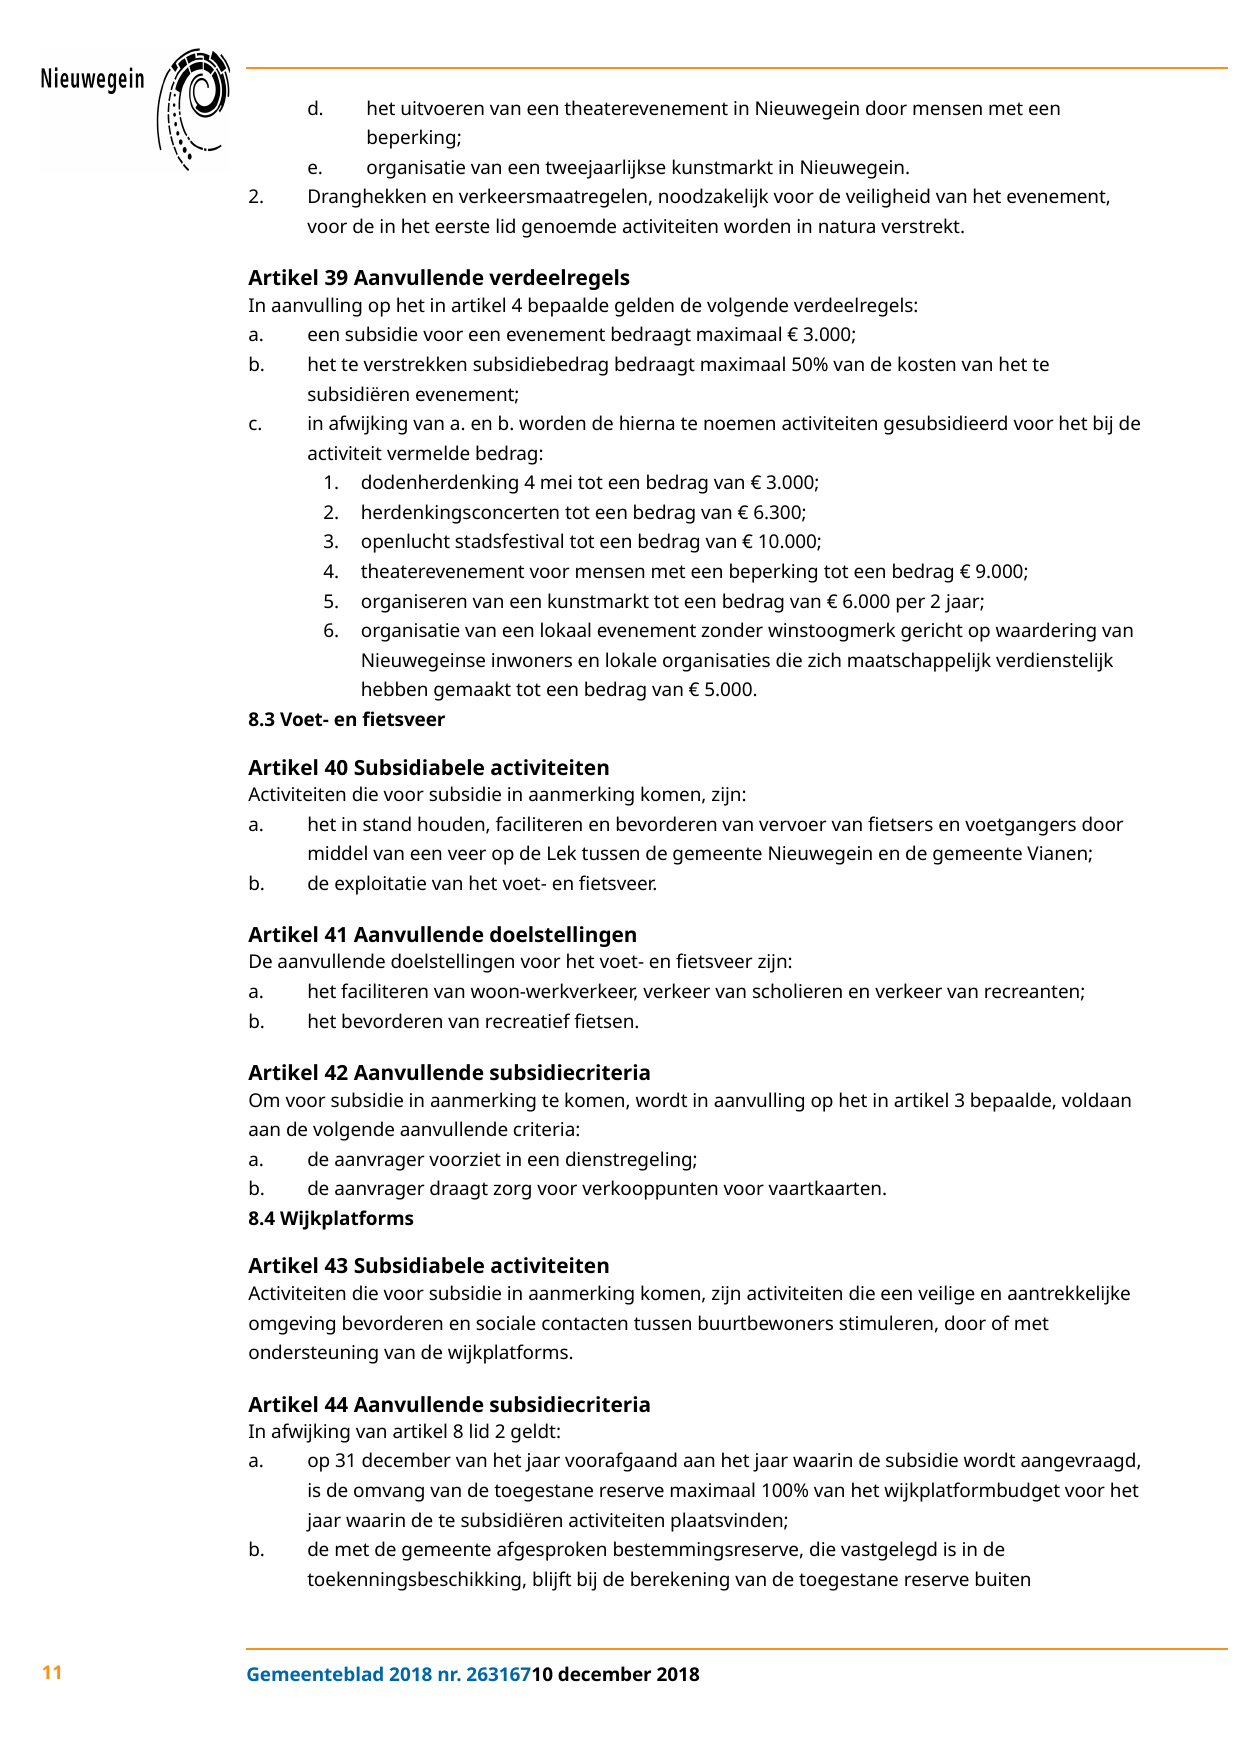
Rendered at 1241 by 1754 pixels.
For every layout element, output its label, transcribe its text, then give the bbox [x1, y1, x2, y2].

text Artikel 43 Subsidiabele activiteiten [248, 1252, 1152, 1280]
text In aanvulling op het in artikel 4 bepaalde gelden de volgende verdeelregels: [248, 292, 1152, 318]
text 8.4 Wijkplatforms [248, 1205, 1152, 1231]
list de exploitatie van het voet- en fietsveer. [248, 870, 1152, 896]
picture [41, 47, 231, 172]
list herdenkingsconcerten tot een bedrag van € 6.300; [323, 499, 1152, 525]
text Activiteiten die voor subsidie in aanmerking komen, zijn activiteiten die een veilige en aantrekkelijke omgeving bevorderen en sociale contacten tussen buurtbewoners stimuleren, door of met ondersteuning van de wijkplatforms. [248, 1280, 1152, 1365]
text In afwijking van artikel 8 lid 2 geldt: [248, 1418, 1152, 1444]
list het te verstrekken subsidiebedrag bedraagt maximaal 50% van de kosten van het te subsidiëren evenement; [248, 351, 1152, 406]
text Activiteiten die voor subsidie in aanmerking komen, zijn: [248, 781, 1152, 807]
text Artikel 42 Aanvullende subsidiecriteria [248, 1058, 1152, 1087]
list organisatie van een lokaal evenement zonder winstoogmerk gericht op waardering van Nieuwegeinse inwoners en lokale organisaties die zich maatschappelijk verdienstelijk hebben gemaakt tot een bedrag van € 5.000. [323, 617, 1152, 702]
text Artikel 40 Subsidiabele activiteiten [248, 753, 1152, 781]
list op 31 december van het jaar voorafgaand aan het jaar waarin de subsidie wordt aangevraagd, is de omvang van de toegestane reserve maximaal 100% van het wijkplatformbudget voor het jaar waarin de te subsidiëren activiteiten plaatsvinden; [248, 1448, 1152, 1533]
list een subsidie voor een evenement bedraagt maximaal € 3.000; [248, 322, 1152, 347]
text Artikel 44 Aanvullende subsidiecriteria [248, 1390, 1152, 1418]
text Om voor subsidie in aanmerking te komen, wordt in aanvulling op het in artikel 3 bepaalde, voldaan aan de volgende aanvullende criteria: [248, 1087, 1152, 1142]
list het faciliteren van woon-werkverkeer, verkeer van scholieren en verkeer van recreanten; [248, 978, 1152, 1004]
list dodenherdenking 4 mei tot een bedrag van € 3.000; [323, 469, 1152, 495]
list organiseren van een kunstmarkt tot een bedrag van € 6.000 per 2 jaar; [323, 588, 1152, 613]
list organisatie van een tweejaarlijkse kunstmarkt in Nieuwegein. [307, 154, 1152, 180]
list het uitvoeren van een theaterevenement in Nieuwegein door mensen met een beperking; [307, 95, 1152, 150]
list de aanvrager voorziet in een dienstregeling; [248, 1146, 1152, 1172]
list openlucht stadsfestival tot een bedrag van € 10.000; [323, 529, 1152, 554]
list het bevorderen van recreatief fietsen. [248, 1008, 1152, 1034]
text Artikel 41 Aanvullende doelstellingen [248, 920, 1152, 949]
list in afwijking van a. en b. worden de hierna te noemen activiteiten gesubsidieerd voor het bij de activiteit vermelde bedrag: [248, 410, 1152, 466]
list Dranghekken en verkeersmaatregelen, noodzakelijk voor de veiligheid van het evenement, voor de in het eerste lid genoemde activiteiten worden in natura verstrekt. [248, 183, 1152, 239]
list de met de gemeente afgesproken bestemmingsreserve, die vastgelegd is in de toekenningsbeschikking, blijft bij de berekening van de toegestane reserve buiten [248, 1536, 1152, 1592]
list de aanvrager draagt zorg voor verkooppunten voor vaartkaarten. [248, 1176, 1152, 1201]
text 8.3 Voet- en fietsveer [248, 706, 1152, 732]
list theaterevenement voor mensen met een beperking tot een bedrag € 9.000; [323, 558, 1152, 584]
text De aanvullende doelstellingen voor het voet- en fietsveer zijn: [248, 949, 1152, 974]
list het in stand houden, faciliteren en bevorderen van vervoer van fietsers en voetgangers door middel van een veer op de Lek tussen de gemeente Nieuwegein en de gemeente Vianen; [248, 811, 1152, 866]
text Artikel 39 Aanvullende verdeelregels [248, 263, 1152, 292]
